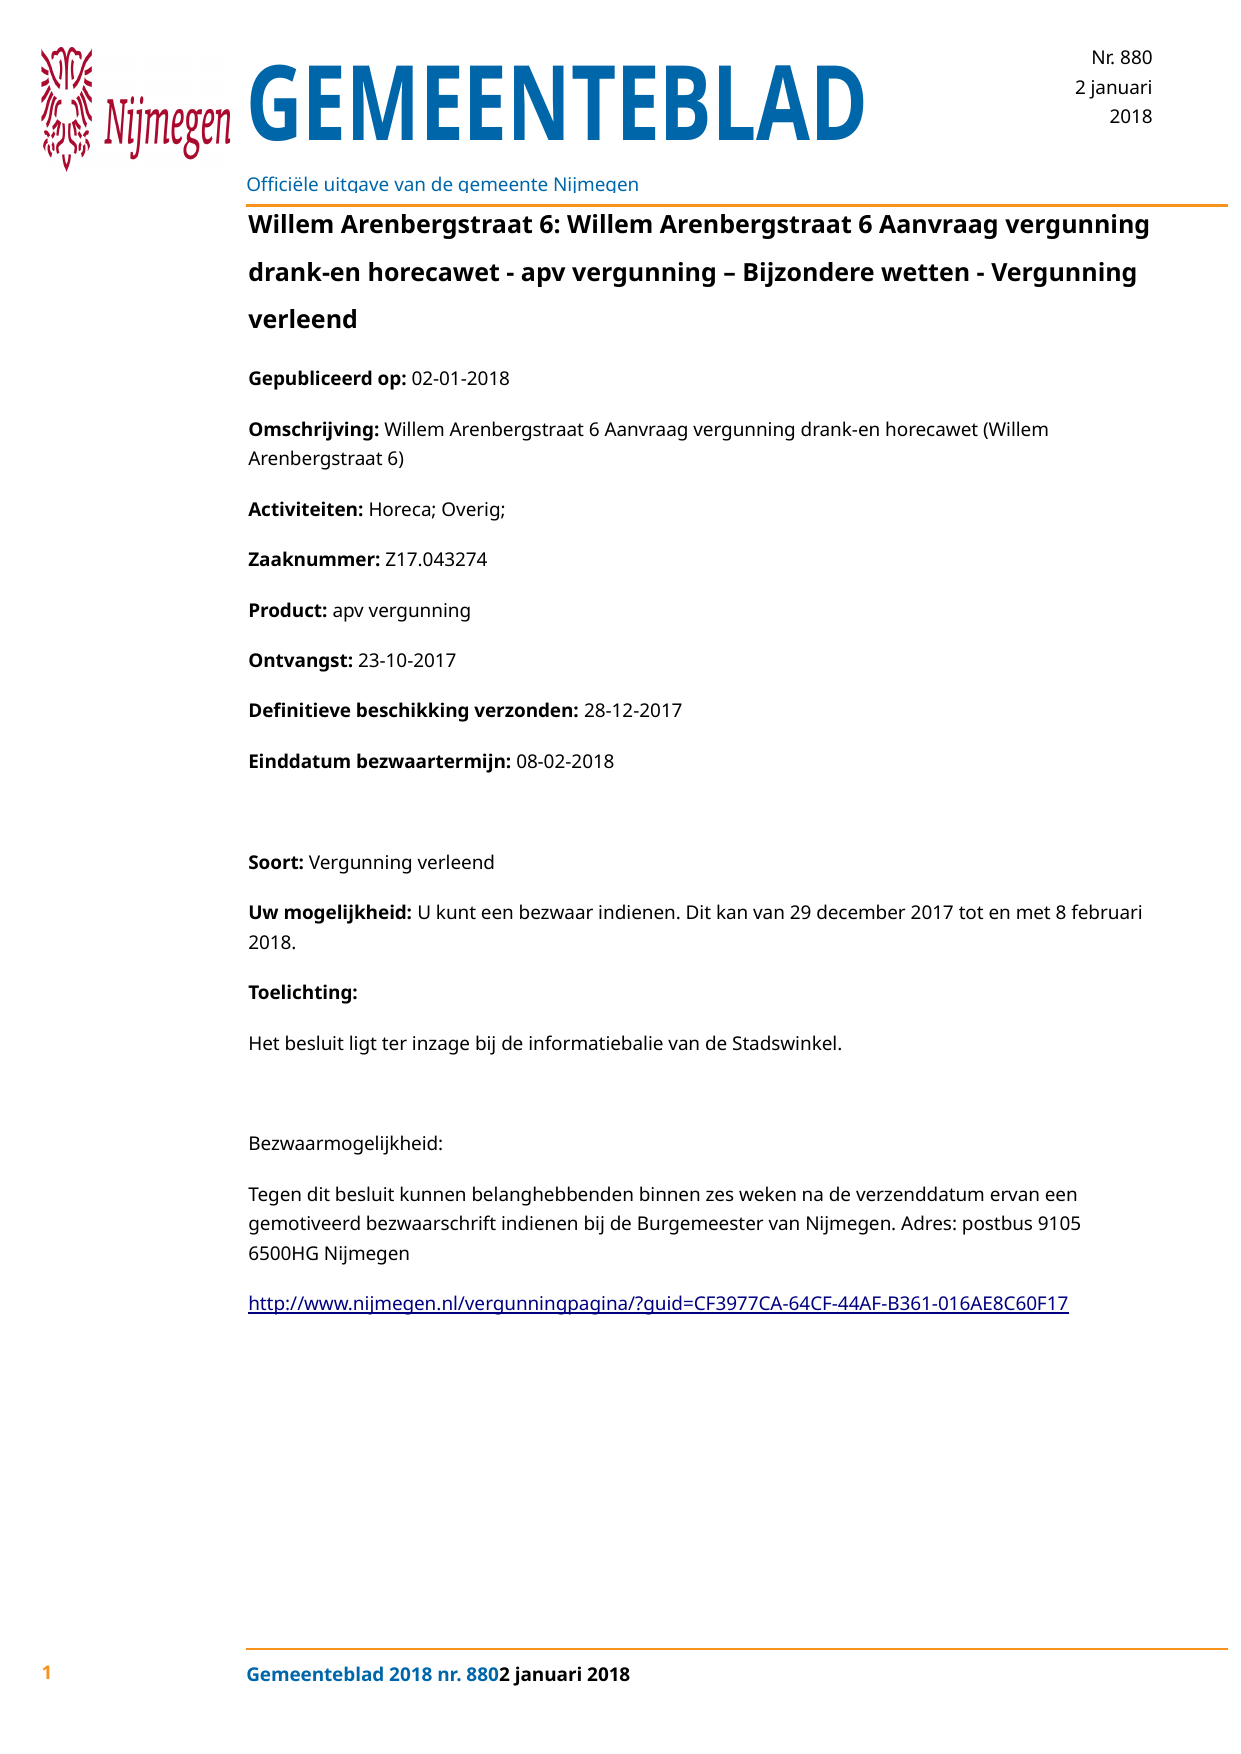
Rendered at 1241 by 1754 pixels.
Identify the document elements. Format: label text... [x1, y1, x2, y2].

text Uw mogelijkheid: U kunt een bezwaar indienen. Dit kan van 29 december 2017 tot en met 8 februari 2018. [248, 899, 1152, 954]
text Ontvangst: 23-10-2017 [248, 647, 1152, 673]
text Activiteiten: Horeca; Overig; [248, 496, 1152, 522]
text Het besluit ligt ter inzage bij de informatiebalie van de Stadswinkel. [248, 1030, 1152, 1055]
text Definitieve beschikking verzonden: 28-12-2017 [248, 698, 1152, 723]
text Product: apv vergunning [248, 597, 1152, 622]
text Gepubliceerd op: 02-01-2018 [248, 366, 1152, 391]
picture [41, 47, 231, 172]
text Einddatum bezwaartermijn: 08-02-2018 [248, 748, 1152, 774]
text Omschrijving: Willem Arenbergstraat 6 Aanvraag vergunning drank-en horecawet (Willem Arenbergstraat 6) [248, 416, 1152, 471]
text Tegen dit besluit kunnen belanghebbenden binnen zes weken na de verzenddatum ervan een gemotiveerd bezwaarschrift indienen bij de Burgemeester van Nijmegen. Adres: postbus 9105 6500HG Nijmegen [248, 1181, 1152, 1266]
text Willem Arenbergstraat 6: Willem Arenbergstraat 6 Aanvraag vergunning drank-en horecawet - apv vergunning – Bijzondere wetten - Vergunning verleend [248, 207, 1152, 336]
text Zaaknummer: Z17.043274 [248, 546, 1152, 572]
text Toelichting: [248, 979, 1152, 1005]
text Soort: Vergunning verleend [248, 849, 1152, 874]
text Bezwaarmogelijkheid: [248, 1131, 1152, 1156]
text http://www.nijmegen.nl/vergunningpagina/?guid=CF3977CA-64CF-44AF-B361-016AE8C60F17 [248, 1291, 1152, 1316]
